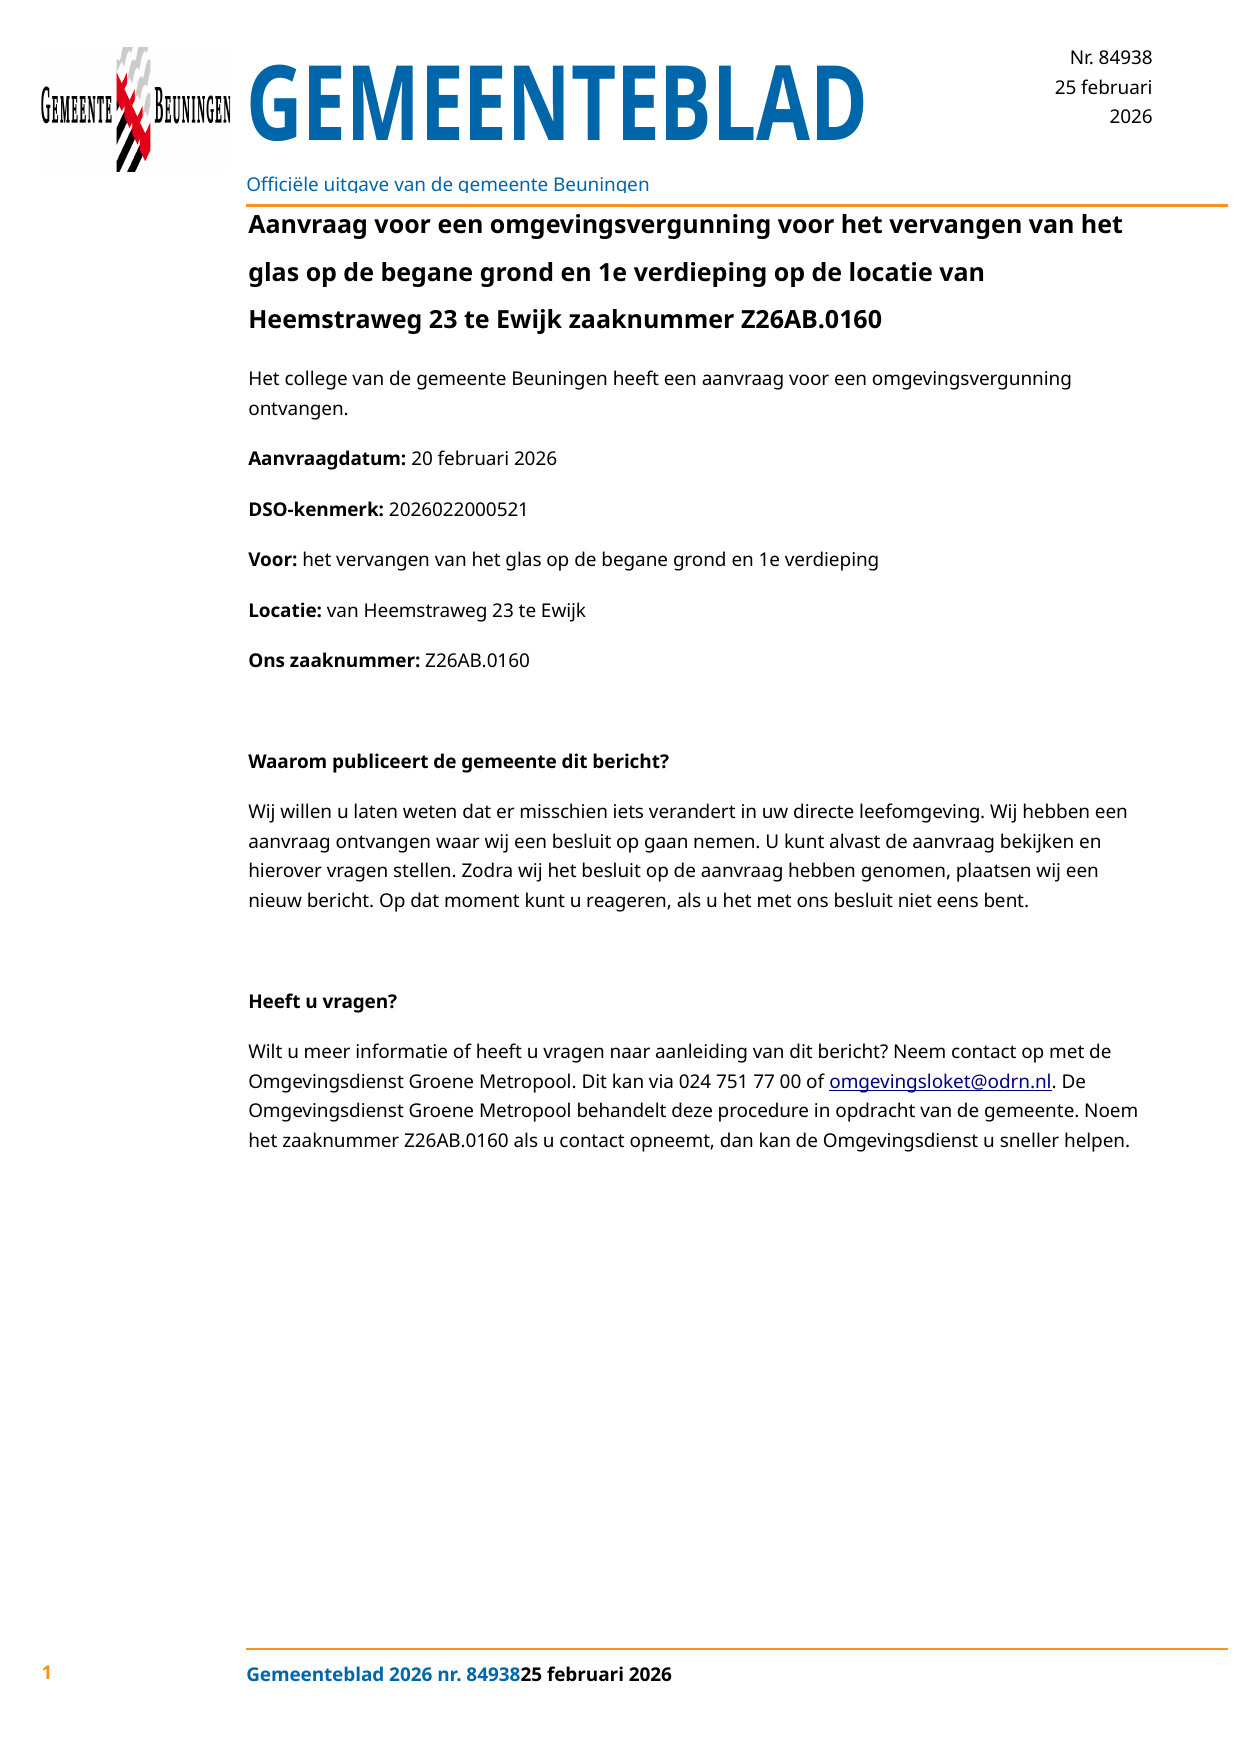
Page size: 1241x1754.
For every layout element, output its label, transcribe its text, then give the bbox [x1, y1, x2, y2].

text DSO-kenmerk: 2026022000521 [248, 496, 1152, 522]
text Wij willen u laten weten dat er misschien iets verandert in uw directe leefomgeving. Wij hebben een aanvraag ontvangen waar wij een besluit op gaan nemen. U kunt alvast de aanvraag bekijken en hierover vragen stellen. Zodra wij het besluit op de aanvraag hebben genomen, plaatsen wij een nieuw bericht. Op dat moment kunt u reageren, als u het met ons besluit niet eens bent. [248, 798, 1152, 913]
text Waarom publiceert de gemeente dit bericht? [248, 748, 1152, 774]
text Wilt u meer informatie of heeft u vragen naar aanleiding van dit bericht? Neem contact op met de Omgevingsdienst Groene Metropool. Dit kan via 024 751 77 00 of omgevingsloket@odrn.nl. De Omgevingsdienst Groene Metropool behandelt deze procedure in opdracht van de gemeente. Noem het zaaknummer Z26AB.0160 als u contact opneemt, dan kan de Omgevingsdienst u sneller helpen. [248, 1038, 1152, 1153]
text Aanvraagdatum: 20 februari 2026 [248, 446, 1152, 471]
text Voor: het vervangen van het glas op de begane grond en 1e verdieping [248, 546, 1152, 572]
picture [41, 47, 231, 172]
text Aanvraag voor een omgevingsvergunning voor het vervangen van het glas op de begane grond en 1e verdieping op de locatie van Heemstraweg 23 te Ewijk zaaknummer Z26AB.0160 [248, 207, 1152, 336]
text Locatie: van Heemstraweg 23 te Ewijk [248, 597, 1152, 622]
text Het college van de gemeente Beuningen heeft een aanvraag voor een omgevingsvergunning ontvangen. [248, 366, 1152, 421]
text Ons zaaknummer: Z26AB.0160 [248, 647, 1152, 673]
text Heeft u vragen? [248, 988, 1152, 1014]
